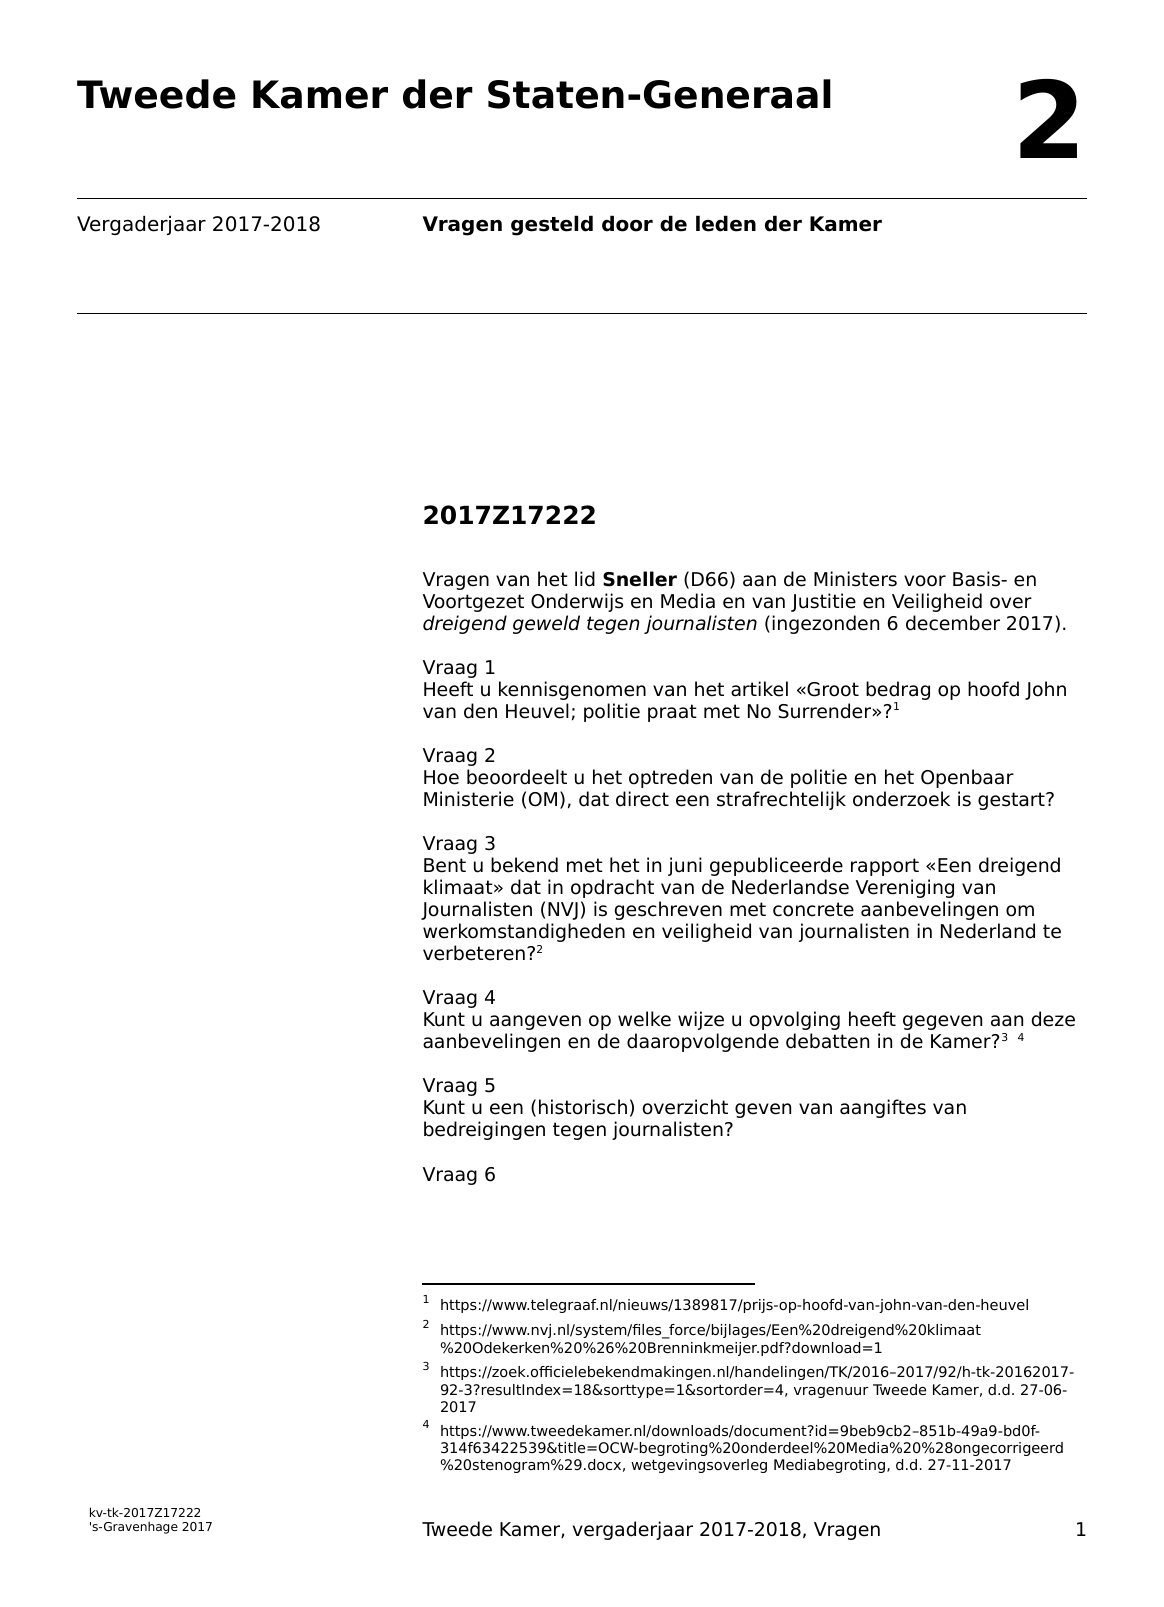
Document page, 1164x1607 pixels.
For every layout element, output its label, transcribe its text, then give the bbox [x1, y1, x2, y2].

text https://zoek.officielebekendmakingen.nl/handelingen/TK/2016–2017/92/h-tk-20162017-92-3?resultIndex=18&sorttype=1&sortorder=4, vragenuur Tweede Kamer, d.d. 27-06-2017 [422, 1360, 1087, 1416]
text Bent u bekend met het in juni gepubliceerde rapport «Een dreigend klimaat» dat in opdracht van de Nederlandse Vereniging van Journalisten (NVJ) is geschreven met concrete aanbevelingen om werkomstandigheden en veiligheid van journalisten in Nederland te verbeteren? [422, 855, 1087, 965]
text Kunt u een (historisch) overzicht geven van aangiftes van bedreigingen tegen journalisten? [422, 1097, 1087, 1141]
text https://www.tweedekamer.nl/downloads/document?id=9beb9cb2–851b-49a9-bd0f-314f63422539&title=OCW-begroting%20onderdeel%20Media%20%28ongecorrigeerd%20stenogram%29.docx, wetgevingsoverleg Mediabegroting, d.d. 27-11-2017 [422, 1418, 1087, 1474]
table_header 2 [886, 59, 1087, 198]
text kv-tk-2017Z17222 [88, 1506, 323, 1520]
table_cell Vragen gesteld door de leden der Kamer [422, 199, 1087, 313]
text Vraag 5 [422, 1075, 1087, 1097]
table_header Tweede Kamer der Staten-Generaal [77, 59, 886, 198]
text Vraag 4 [422, 987, 1087, 1009]
text 's-Gravenhage 2017 [88, 1520, 323, 1534]
text https://www.telegraaf.nl/nieuws/1389817/prijs-op-hoofd-van-john-van-den-heuvel [422, 1293, 1087, 1315]
text Vraag 2 [422, 745, 1087, 767]
text Vraag 1 [422, 657, 1087, 679]
text Heeft u kennisgenomen van het artikel «Groot bedrag op hoofd John van den Heuvel; politie praat met No Surrender»? [422, 679, 1087, 723]
text https://www.nvj.nl/system/files_force/bijlages/Een%20dreigend%20klimaat%20Odekerken%20%26%20Brenninkmeijer.pdf?download=1 [422, 1318, 1087, 1357]
text Hoe beoordeelt u het optreden van de politie en het Openbaar Ministerie (OM), dat direct een strafrechtelijk onderzoek is gestart? [422, 767, 1087, 811]
table_cell Vergaderjaar 2017-2018 [77, 199, 422, 313]
text Kunt u aangeven op welke wijze u opvolging heeft gegeven aan deze aanbevelingen en de daaropvolgende debatten in de Kamer? [422, 1009, 1087, 1053]
text Vraag 3 [422, 833, 1087, 855]
text Vragen van het lid Sneller (D66) aan de Ministers voor Basis- en Voortgezet Onderwijs en Media en van Justitie en Veiligheid over dreigend geweld tegen journalisten (ingezonden 6 december 2017). [422, 569, 1087, 635]
text Vraag 6 [422, 1163, 1087, 1185]
text 2017Z17222 [422, 501, 1087, 531]
